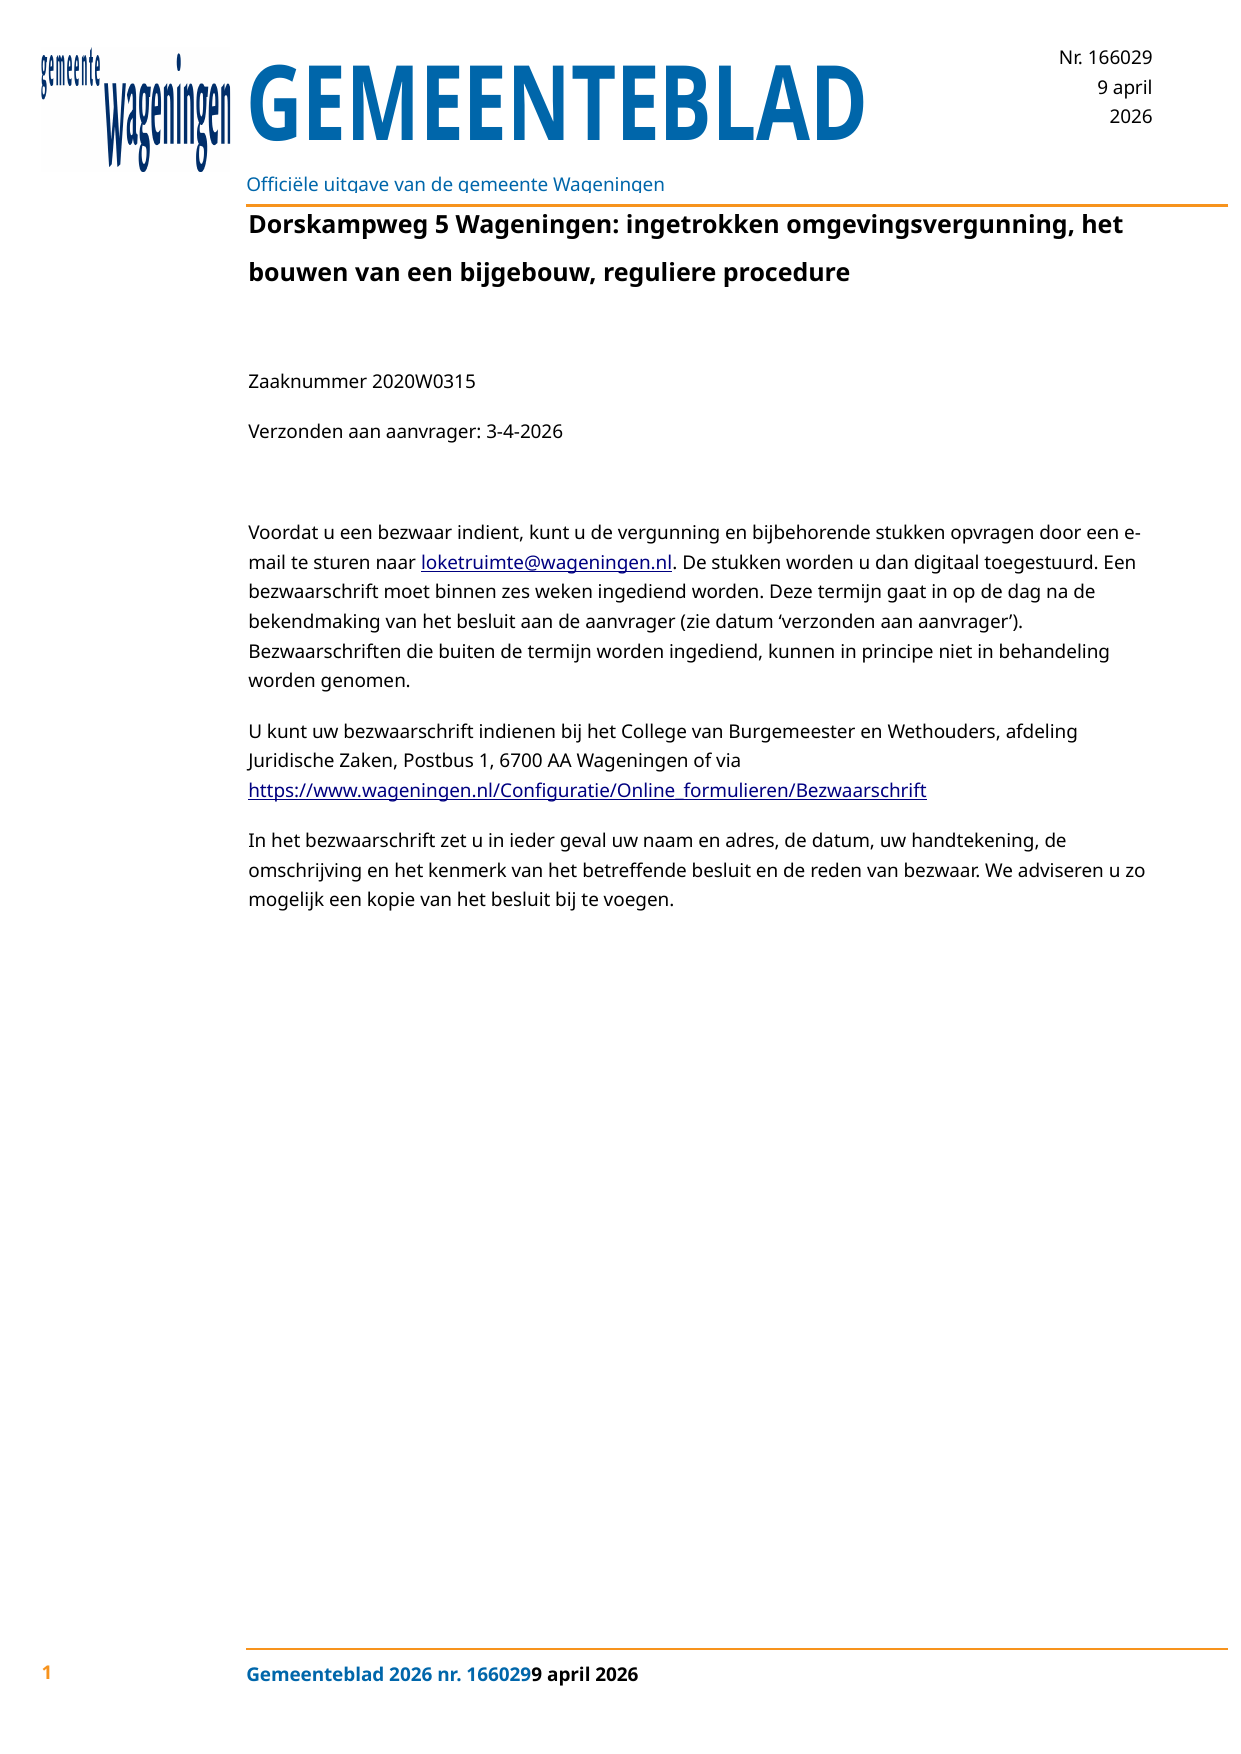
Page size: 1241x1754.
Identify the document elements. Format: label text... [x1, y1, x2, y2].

text Voordat u een bezwaar indient, kunt u de vergunning en bijbehorende stukken opvragen door een e-mail te sturen naar loketruimte@wageningen.nl. De stukken worden u dan digitaal toegestuurd. Een bezwaarschrift moet binnen zes weken ingediend worden. Deze termijn gaat in op de dag na de bekendmaking van het besluit aan de aanvrager (zie datum ‘verzonden aan aanvrager’). Bezwaarschriften die buiten de termijn worden ingediend, kunnen in principe niet in behandeling worden genomen. [248, 519, 1152, 693]
text Verzonden aan aanvrager: 3-4-2026 [248, 419, 1152, 444]
text Dorskampweg 5 Wageningen: ingetrokken omgevingsvergunning, het bouwen van een bijgebouw, reguliere procedure [248, 207, 1152, 288]
text U kunt uw bezwaarschrift indienen bij het College van Burgemeester en Wethouders, afdeling Juridische Zaken, Postbus 1, 6700 AA Wageningen of via https://www.wageningen.nl/Configuratie/Online_formulieren/Bezwaarschrift [248, 718, 1152, 803]
text In het bezwaarschrift zet u in ieder geval uw naam en adres, de datum, uw handtekening, de omschrijving en het kenmerk van het betreffende besluit en de reden van bezwaar. We adviseren u zo mogelijk een kopie van het besluit bij te voegen. [248, 827, 1152, 912]
text Zaaknummer 2020W0315 [248, 368, 1152, 394]
picture [41, 47, 231, 172]
